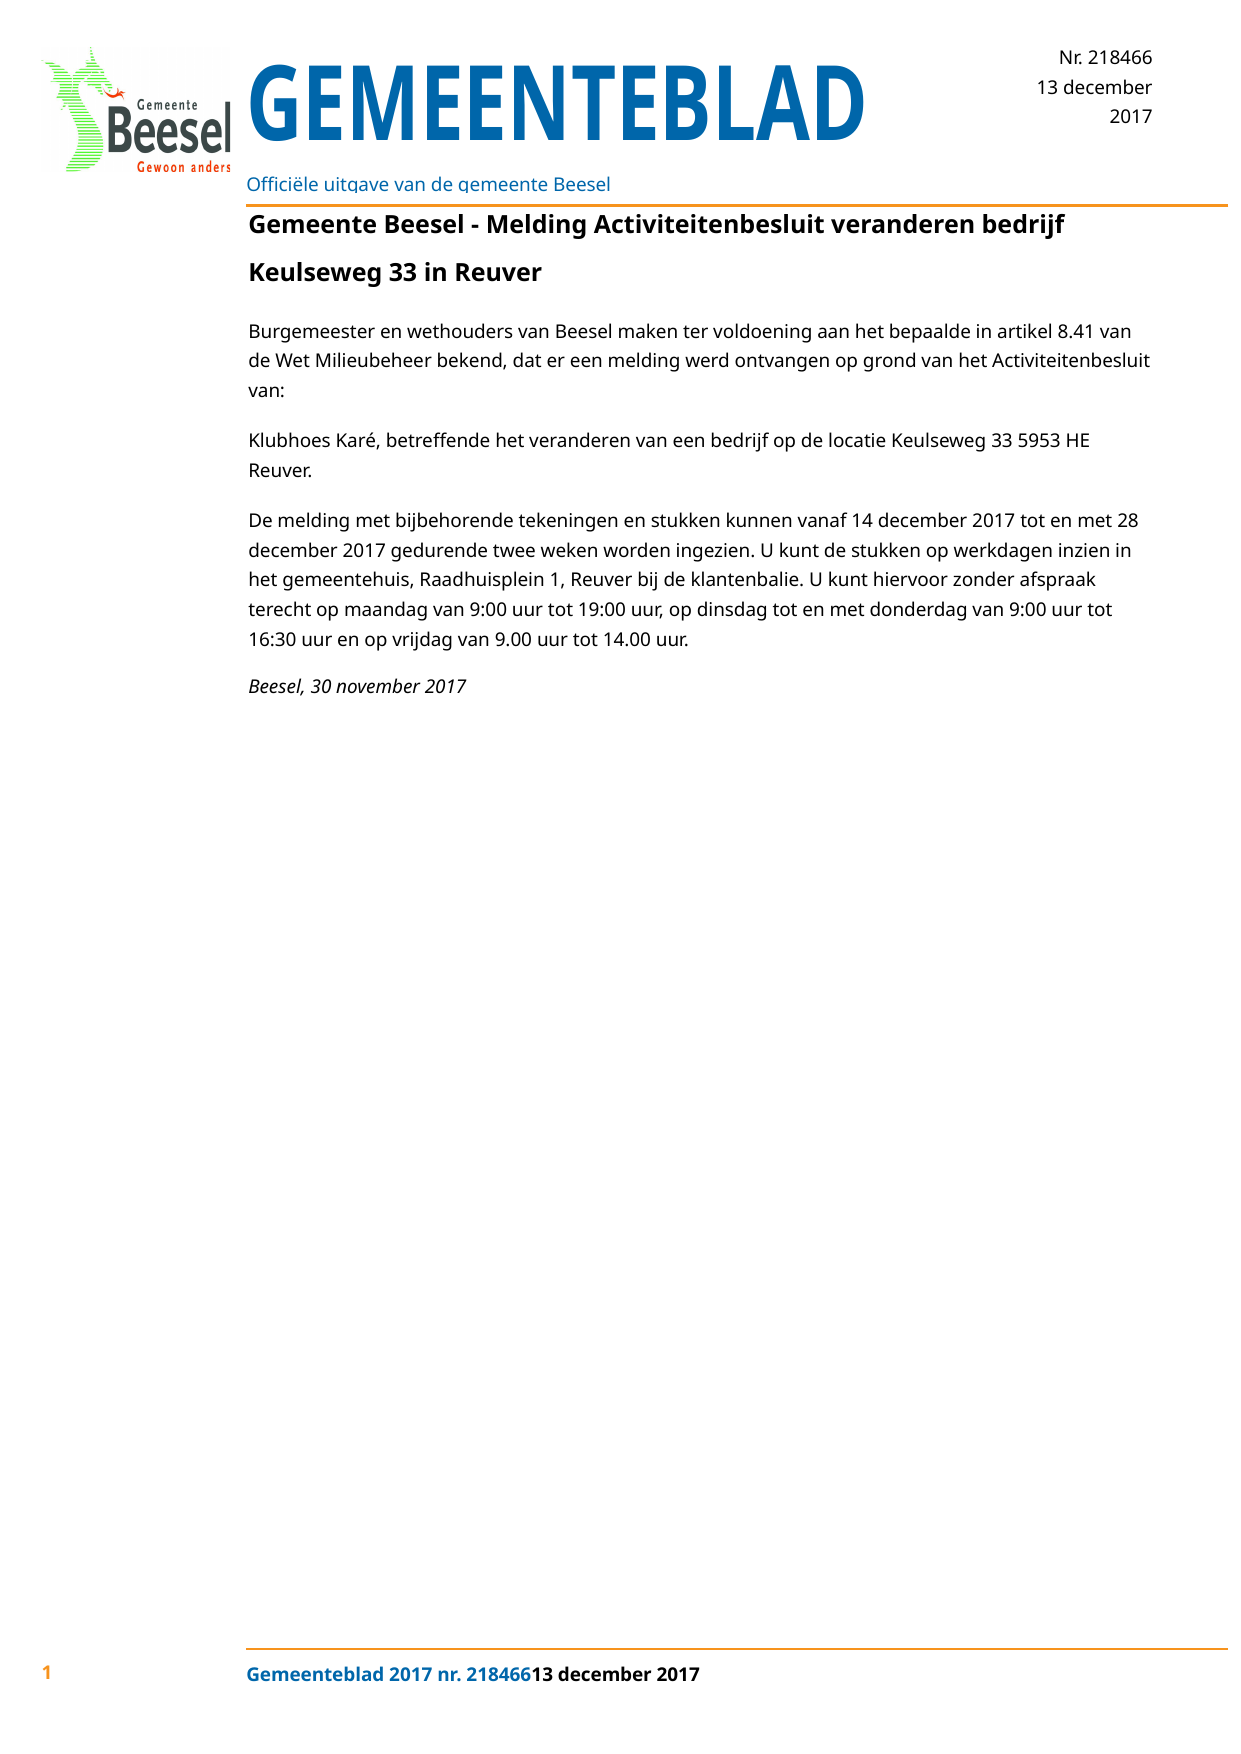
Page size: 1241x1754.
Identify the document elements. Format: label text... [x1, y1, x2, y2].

picture [41, 47, 231, 172]
text Gemeente Beesel - Melding Activiteitenbesluit veranderen bedrijf Keulseweg 33 in Reuver [248, 207, 1152, 288]
text Beesel, 30 november 2017 [248, 674, 1152, 699]
text Klubhoes Karé, betreffende het veranderen van een bedrijf op de locatie Keulseweg 33 5953 HE Reuver. [248, 427, 1152, 483]
text De melding met bijbehorende tekeningen en stukken kunnen vanaf 14 december 2017 tot en met 28 december 2017 gedurende twee weken worden ingezien. U kunt de stukken op werkdagen inzien in het gemeentehuis, Raadhuisplein 1, Reuver bij de klantenbalie. U kunt hiervoor zonder afspraak terecht op maandag van 9:00 uur tot 19:00 uur, op dinsdag tot en met donderdag van 9:00 uur tot 16:30 uur en op vrijdag van 9.00 uur tot 14.00 uur. [248, 507, 1152, 652]
text Burgemeester en wethouders van Beesel maken ter voldoening aan het bepaalde in artikel 8.41 van de Wet Milieubeheer bekend, dat er een melding werd ontvangen op grond van het Activiteitenbesluit van: [248, 318, 1152, 403]
